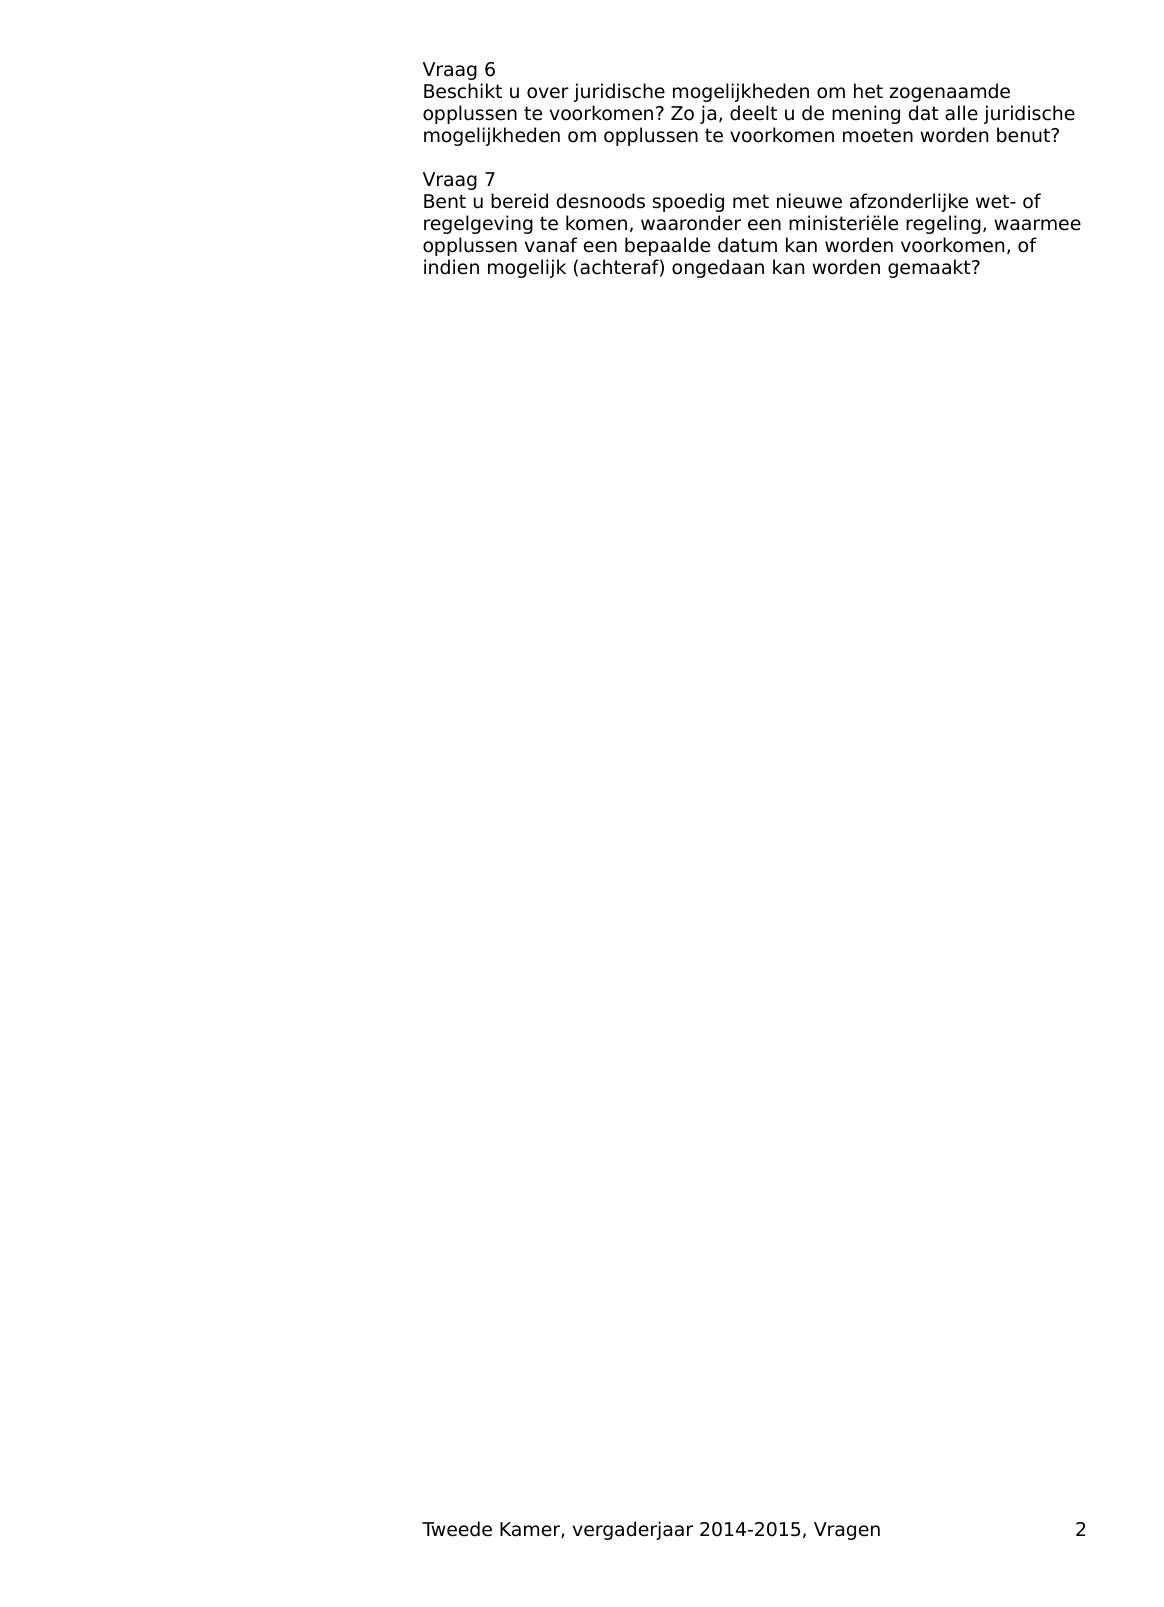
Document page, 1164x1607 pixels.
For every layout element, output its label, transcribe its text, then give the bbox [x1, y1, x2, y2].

text Vraag 7 [422, 169, 1087, 191]
text Bent u bereid desnoods spoedig met nieuwe afzonderlijke wet- of regelgeving te komen, waaronder een ministeriële regeling, waarmee opplussen vanaf een bepaalde datum kan worden voorkomen, of indien mogelijk (achteraf) ongedaan kan worden gemaakt? [422, 191, 1087, 279]
text Vraag 6 [422, 59, 1087, 81]
text Beschikt u over juridische mogelijkheden om het zogenaamde opplussen te voorkomen? Zo ja, deelt u de mening dat alle juridische mogelijkheden om opplussen te voorkomen moeten worden benut? [422, 81, 1087, 147]
